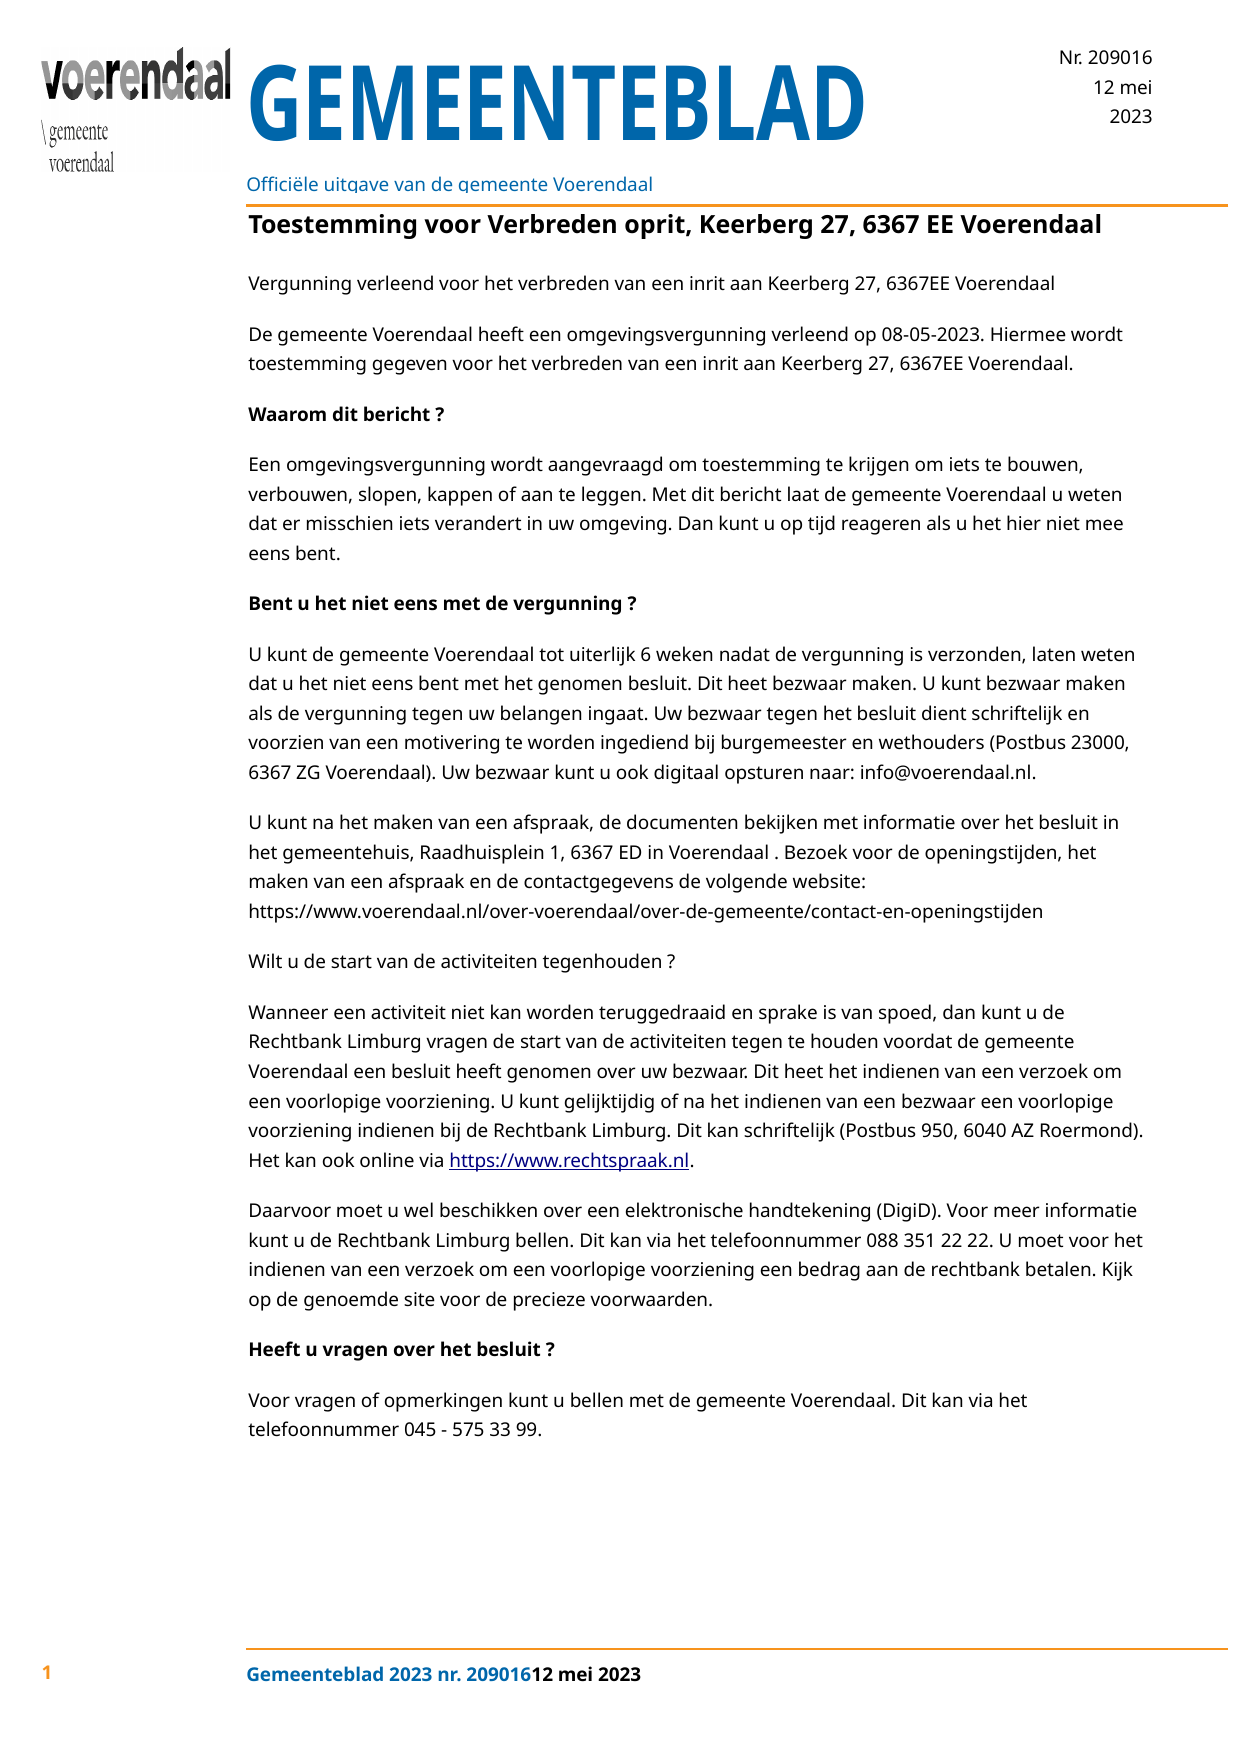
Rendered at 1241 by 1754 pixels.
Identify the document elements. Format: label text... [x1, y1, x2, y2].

text U kunt na het maken van een afspraak, de documenten bekijken met informatie over het besluit in het gemeentehuis, Raadhuisplein 1, 6367 ED in Voerendaal . Bezoek voor de openingstijden, het maken van een afspraak en de contactgegevens de volgende website: https://www.voerendaal.nl/over-voerendaal/over-de-gemeente/contact-en-openingstijden [248, 809, 1152, 924]
text Voor vragen of opmerkingen kunt u bellen met de gemeente Voerendaal. Dit kan via het telefoonnummer 045 - 575 33 99. [248, 1387, 1152, 1442]
text Heeft u vragen over het besluit ? [248, 1337, 1152, 1362]
picture [41, 47, 231, 172]
text De gemeente Voerendaal heeft een omgevingsvergunning verleend op 08-05-2023. Hiermee wordt toestemming gegeven voor het verbreden van een inrit aan Keerberg 27, 6367EE Voerendaal. [248, 321, 1152, 376]
text Wilt u de start van de activiteiten tegenhouden ? [248, 949, 1152, 974]
text Vergunning verleend voor het verbreden van een inrit aan Keerberg 27, 6367EE Voerendaal [248, 270, 1152, 296]
text Daarvoor moet u wel beschikken over een elektronische handtekening (DigiD). Voor meer informatie kunt u de Rechtbank Limburg bellen. Dit kan via het telefoonnummer 088 351 22 22. U moet voor het indienen van een verzoek om een voorlopige voorziening een bedrag aan de rechtbank betalen. Kijk op de genoemde site voor de precieze voorwaarden. [248, 1197, 1152, 1312]
text Waarom dit bericht ? [248, 401, 1152, 426]
text Wanneer een activiteit niet kan worden teruggedraaid en sprake is van spoed, dan kunt u de Rechtbank Limburg vragen de start van de activiteiten tegen te houden voordat de gemeente Voerendaal een besluit heeft genomen over uw bezwaar. Dit heet het indienen van een verzoek om een voorlopige voorziening. U kunt gelijktijdig of na het indienen van een bezwaar een voorlopige voorziening indienen bij de Rechtbank Limburg. Dit kan schriftelijk (Postbus 950, 6040 AZ Roermond). Het kan ook online via https://www.rechtspraak.nl. [248, 999, 1152, 1173]
text Toestemming voor Verbreden oprit, Keerberg 27, 6367 EE Voerendaal [248, 207, 1152, 241]
text U kunt de gemeente Voerendaal tot uiterlijk 6 weken nadat de vergunning is verzonden, laten weten dat u het niet eens bent met het genomen besluit. Dit heet bezwaar maken. U kunt bezwaar maken als de vergunning tegen uw belangen ingaat. Uw bezwaar tegen het besluit dient schriftelijk en voorzien van een motivering te worden ingediend bij burgemeester en wethouders (Postbus 23000, 6367 ZG Voerendaal). Uw bezwaar kunt u ook digitaal opsturen naar: info@voerendaal.nl. [248, 641, 1152, 785]
text Een omgevingsvergunning wordt aangevraagd om toestemming te krijgen om iets te bouwen, verbouwen, slopen, kappen of aan te leggen. Met dit bericht laat de gemeente Voerendaal u weten dat er misschien iets verandert in uw omgeving. Dan kunt u op tijd reageren als u het hier niet mee eens bent. [248, 451, 1152, 566]
text Bent u het niet eens met de vergunning ? [248, 590, 1152, 616]
